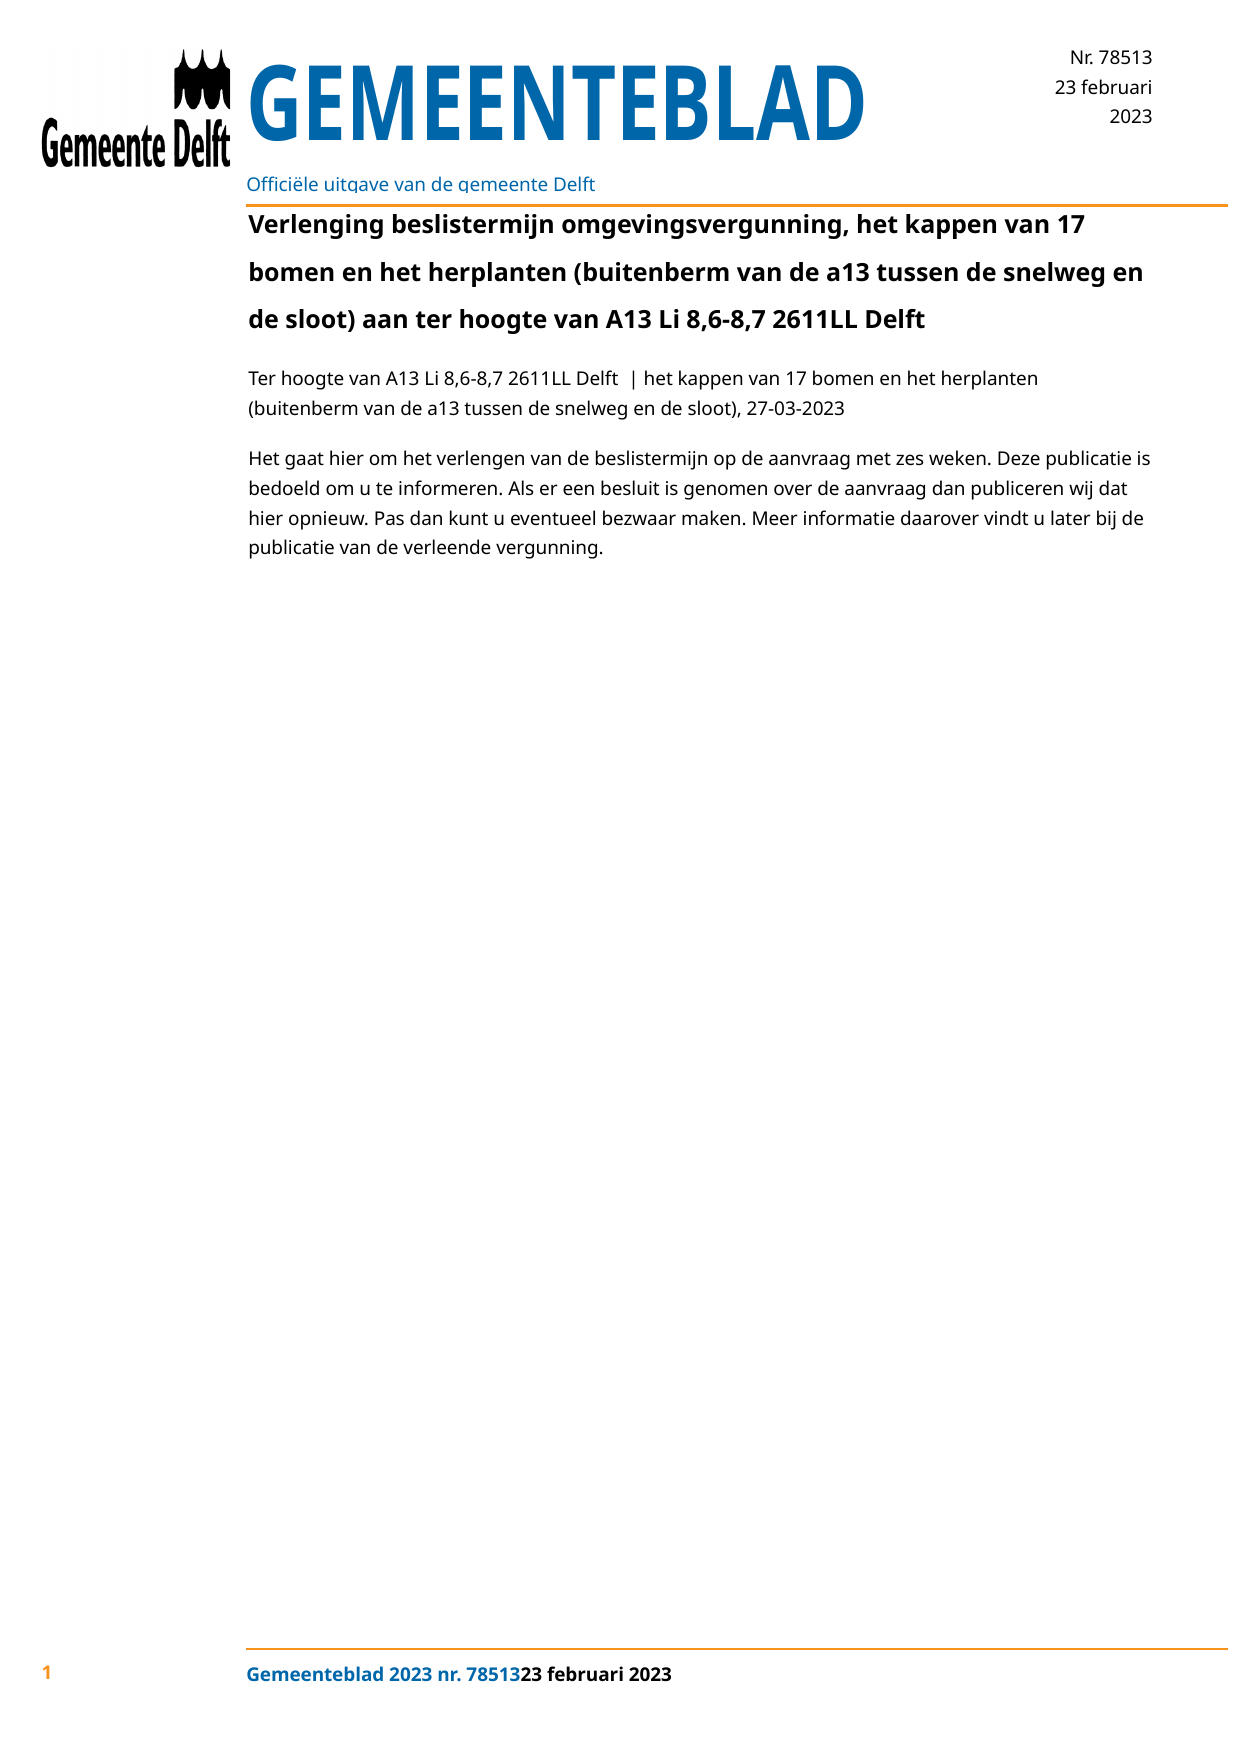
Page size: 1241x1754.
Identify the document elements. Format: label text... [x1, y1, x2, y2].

picture [41, 47, 231, 172]
text Verlenging beslistermijn omgevingsvergunning, het kappen van 17 bomen en het herplanten (buitenberm van de a13 tussen de snelweg en de sloot) aan ter hoogte van A13 Li 8,6-8,7 2611LL Delft [248, 207, 1152, 336]
text Het gaat hier om het verlengen van de beslistermijn op de aanvraag met zes weken. Deze publicatie is bedoeld om u te informeren. Als er een besluit is genomen over de aanvraag dan publiceren wij dat hier opnieuw. Pas dan kunt u eventueel bezwaar maken. Meer informatie daarover vindt u later bij de publicatie van de verleende vergunning. [248, 446, 1152, 560]
text Ter hoogte van A13 Li 8,6-8,7 2611LL Delft | het kappen van 17 bomen en het herplanten (buitenberm van de a13 tussen de snelweg en de sloot), 27-03-2023 [248, 366, 1152, 421]
